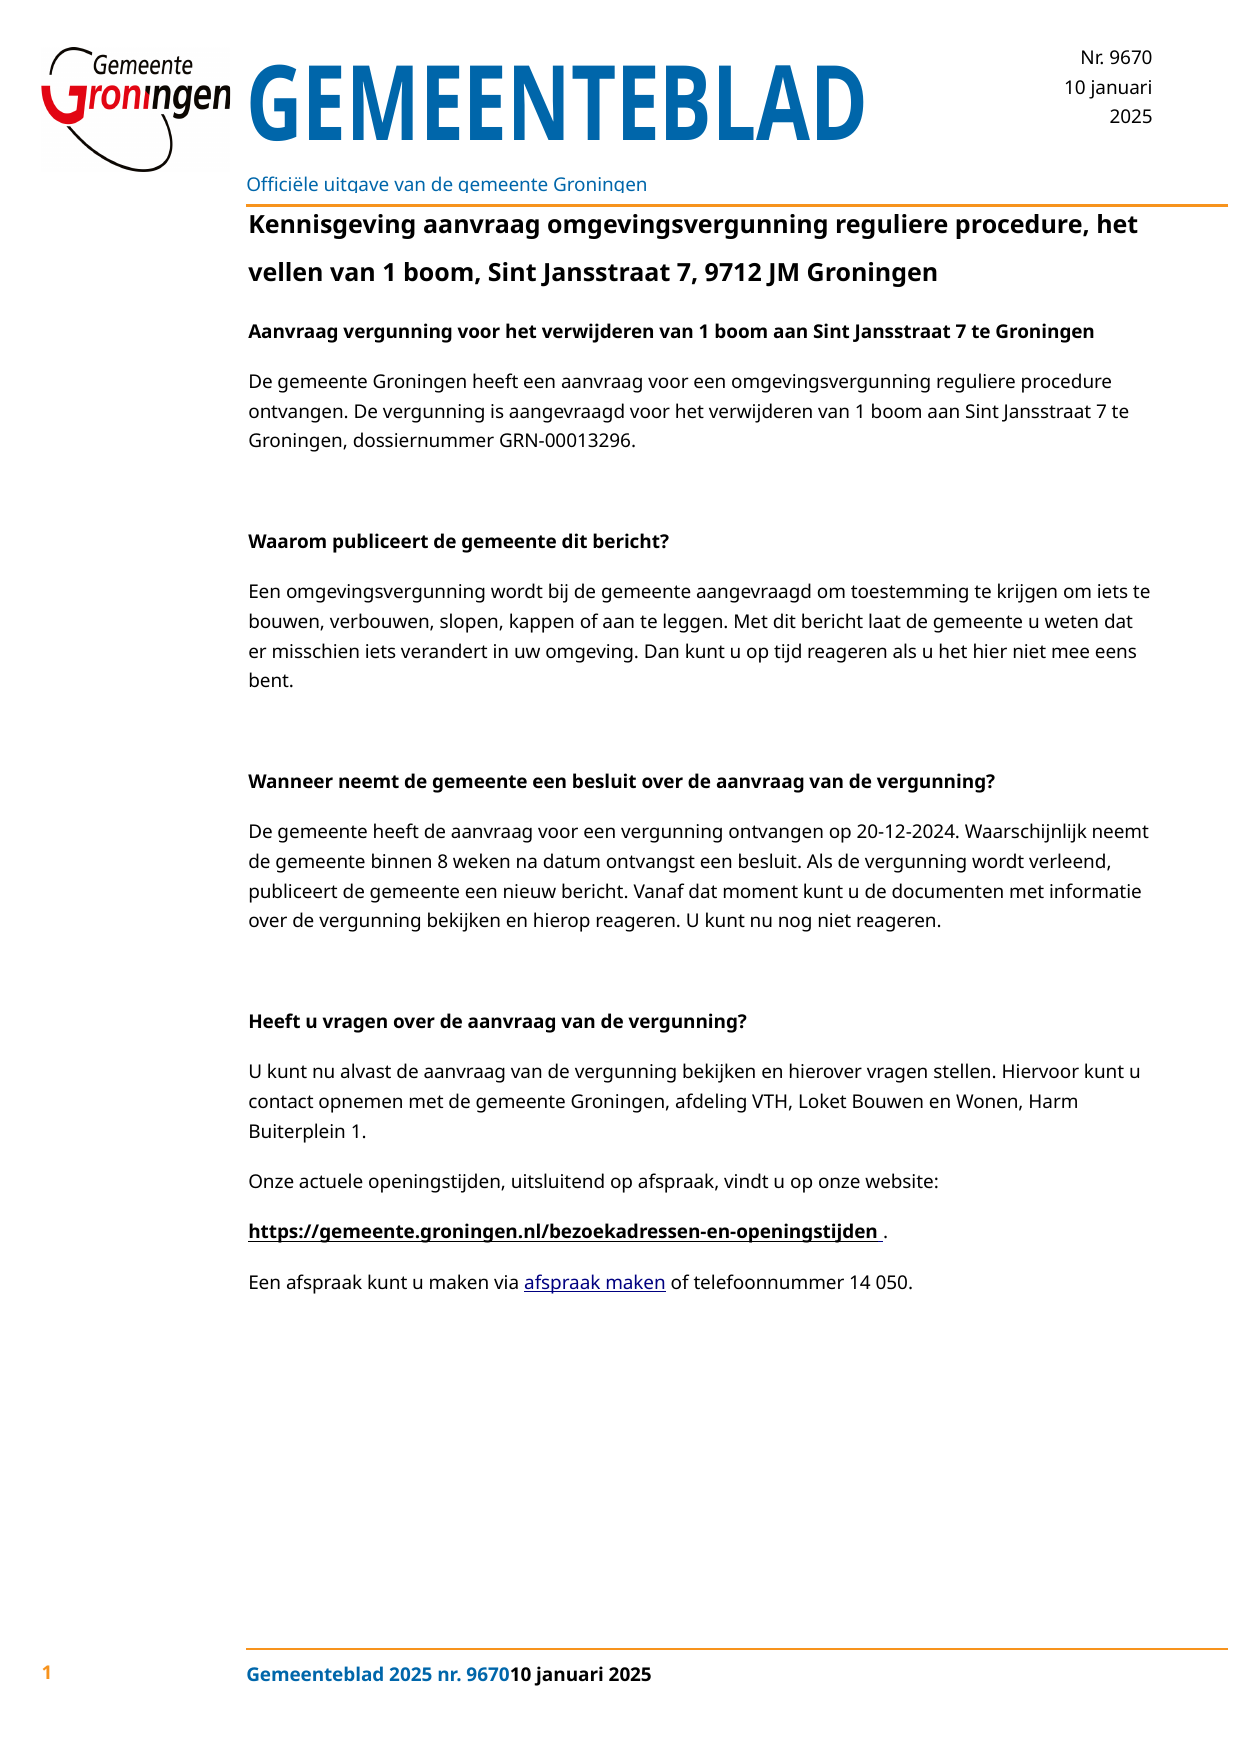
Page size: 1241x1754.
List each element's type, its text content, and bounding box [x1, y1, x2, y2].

text De gemeente Groningen heeft een aanvraag voor een omgevingsvergunning reguliere procedure ontvangen. De vergunning is aangevraagd voor het verwijderen van 1 boom aan Sint Jansstraat 7 te Groningen, dossiernummer GRN-00013296. [248, 368, 1152, 453]
text Een afspraak kunt u maken via afspraak maken of telefoonnummer 14 050. [248, 1269, 1152, 1295]
text U kunt nu alvast de aanvraag van de vergunning bekijken en hierover vragen stellen. Hiervoor kunt u contact opnemen met de gemeente Groningen, afdeling VTH, Loket Bouwen en Wonen, Harm Buiterplein 1. [248, 1059, 1152, 1144]
text Een omgevingsvergunning wordt bij de gemeente aangevraagd om toestemming te krijgen om iets te bouwen, verbouwen, slopen, kappen of aan te leggen. Met dit bericht laat de gemeente u weten dat er misschien iets verandert in uw omgeving. Dan kunt u op tijd reageren als u het hier niet mee eens bent. [248, 579, 1152, 693]
text https://gemeente.groningen.nl/bezoekadressen-en-openingstijden . [248, 1219, 1152, 1244]
picture [41, 47, 231, 172]
text Kennisgeving aanvraag omgevingsvergunning reguliere procedure, het vellen van 1 boom, Sint Jansstraat 7, 9712 JM Groningen [248, 207, 1152, 288]
text Wanneer neemt de gemeente een besluit over de aanvraag van de vergunning? [248, 768, 1152, 794]
text Waarom publiceert de gemeente dit bericht? [248, 528, 1152, 554]
text Aanvraag vergunning voor het verwijderen van 1 boom aan Sint Jansstraat 7 te Groningen [248, 318, 1152, 344]
text Onze actuele openingstijden, uitsluitend op afspraak, vindt u op onze website: [248, 1168, 1152, 1194]
text Heeft u vragen over de aanvraag van de vergunning? [248, 1008, 1152, 1034]
text De gemeente heeft de aanvraag voor een vergunning ontvangen op 20-12-2024. Waarschijnlijk neemt de gemeente binnen 8 weken na datum ontvangst een besluit. Als de vergunning wordt verleend, publiceert de gemeente een nieuw bericht. Vanaf dat moment kunt u de documenten met informatie over de vergunning bekijken en hierop reageren. U kunt nu nog niet reageren. [248, 819, 1152, 933]
